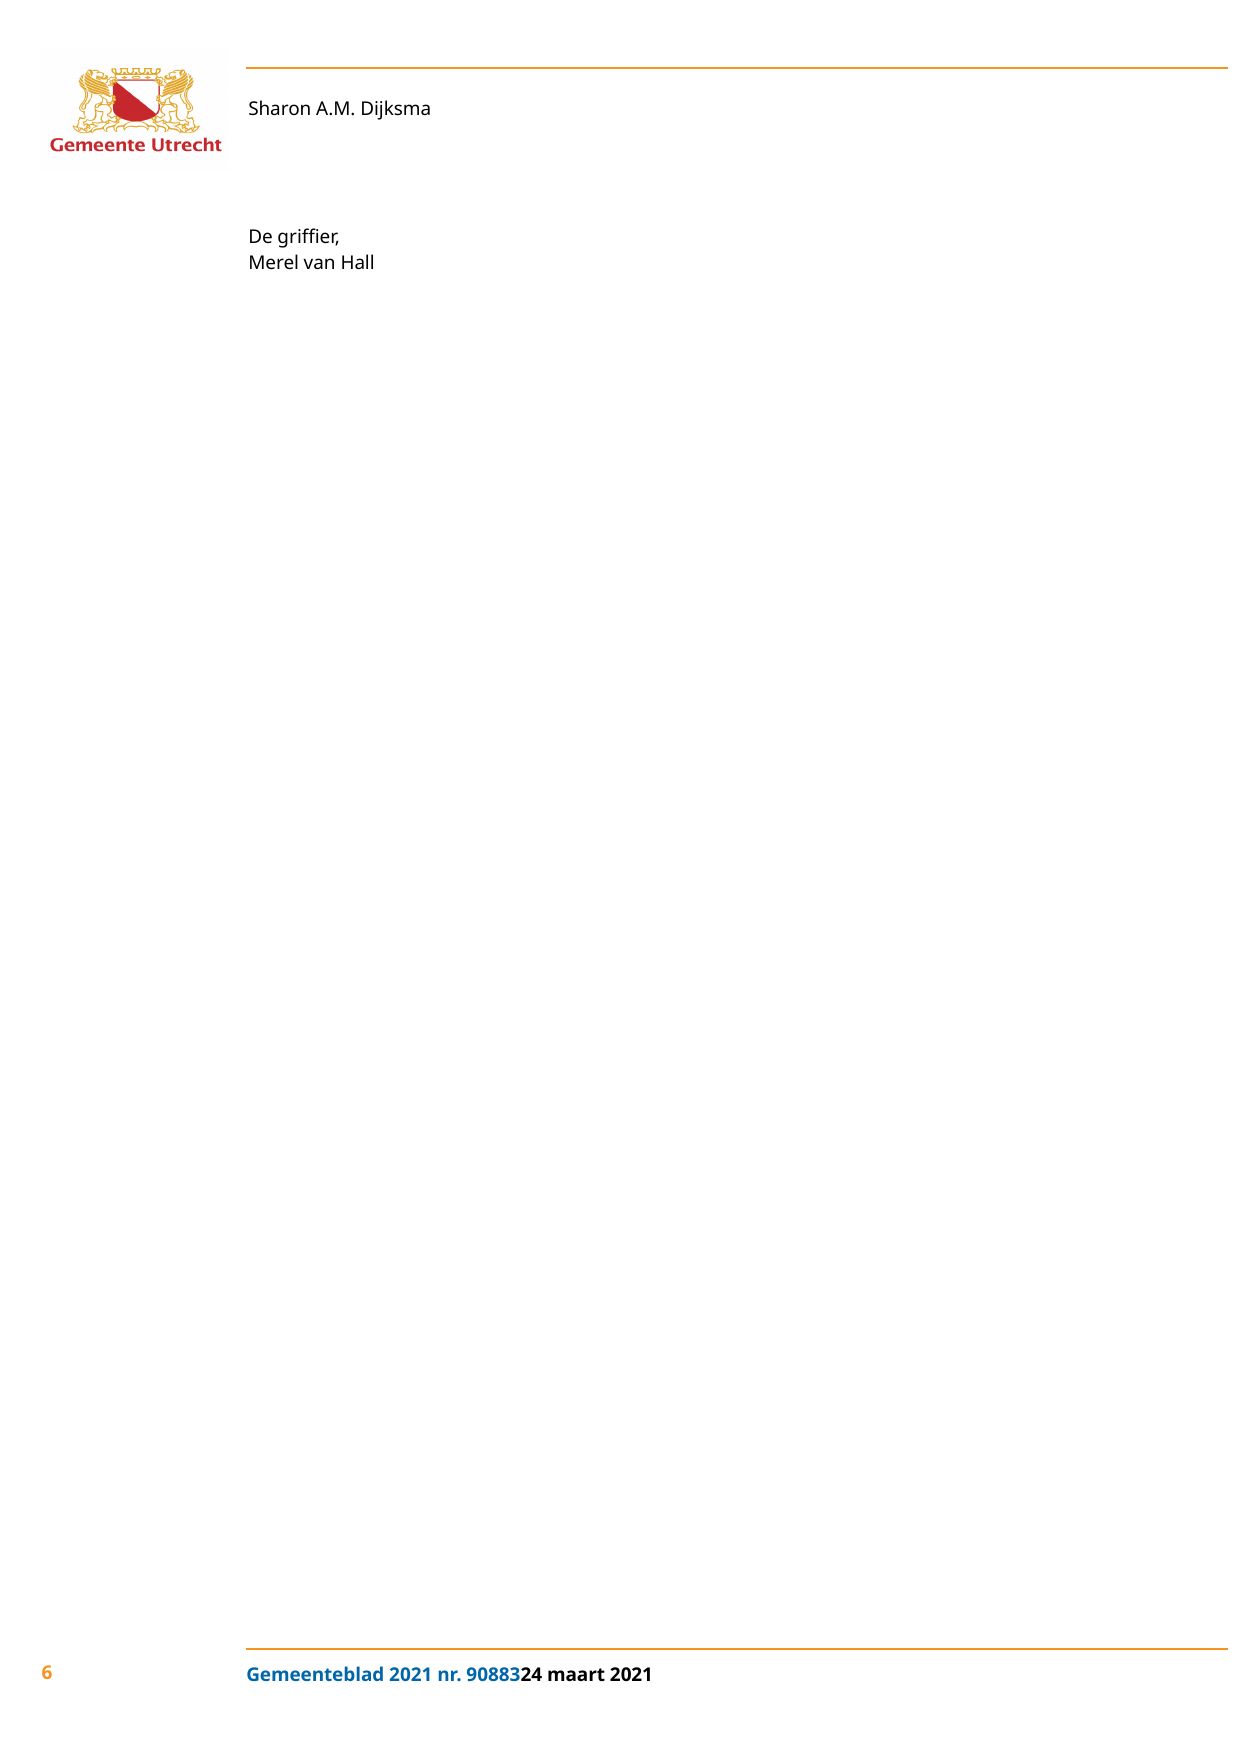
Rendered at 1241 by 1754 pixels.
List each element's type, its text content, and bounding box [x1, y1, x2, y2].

text De griffier, [248, 223, 1152, 249]
picture [41, 47, 231, 172]
text Sharon A.M. Dijksma [248, 95, 1152, 121]
text Merel van Hall [248, 249, 1152, 275]
